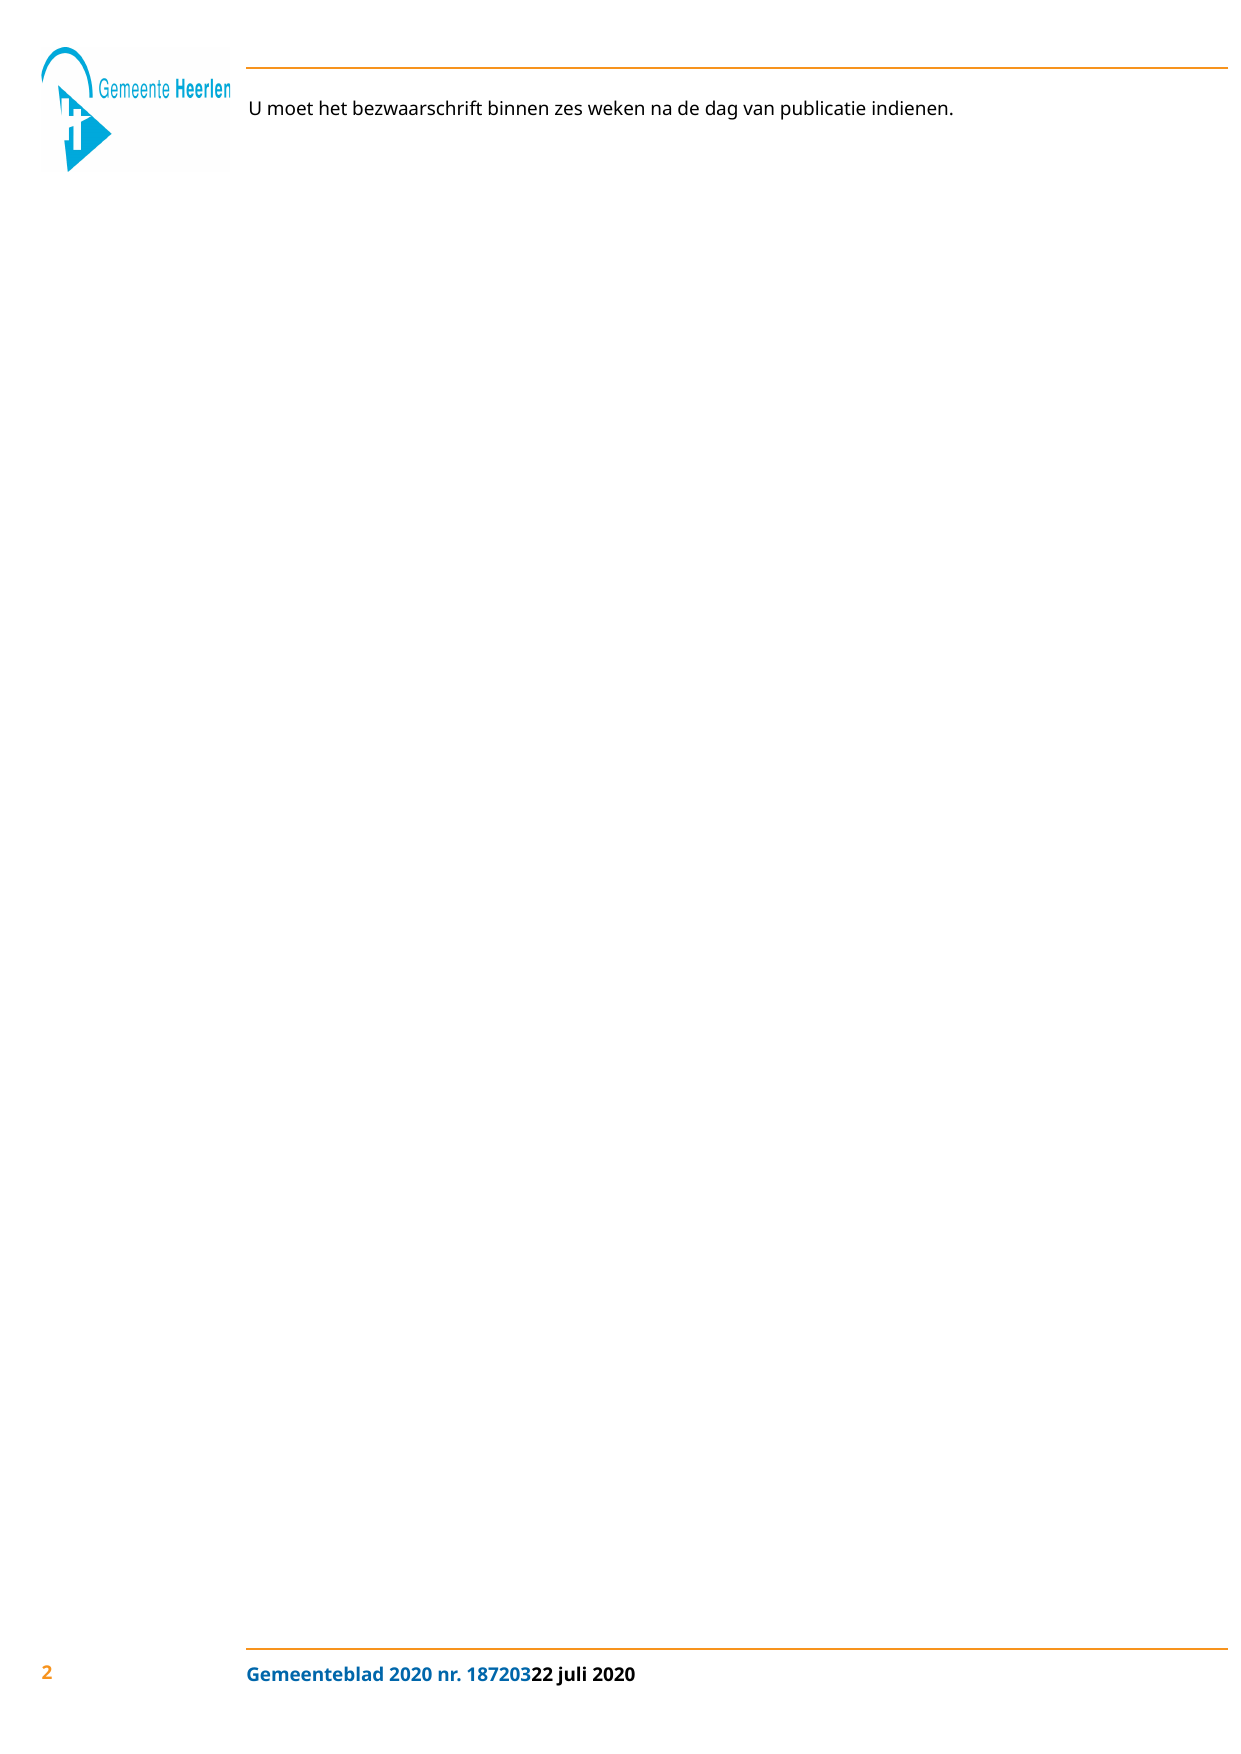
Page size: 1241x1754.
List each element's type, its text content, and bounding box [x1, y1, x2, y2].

text U moet het bezwaarschrift binnen zes weken na de dag van publicatie indienen. [248, 95, 1152, 121]
picture [41, 47, 59, 70]
picture [41, 47, 231, 172]
